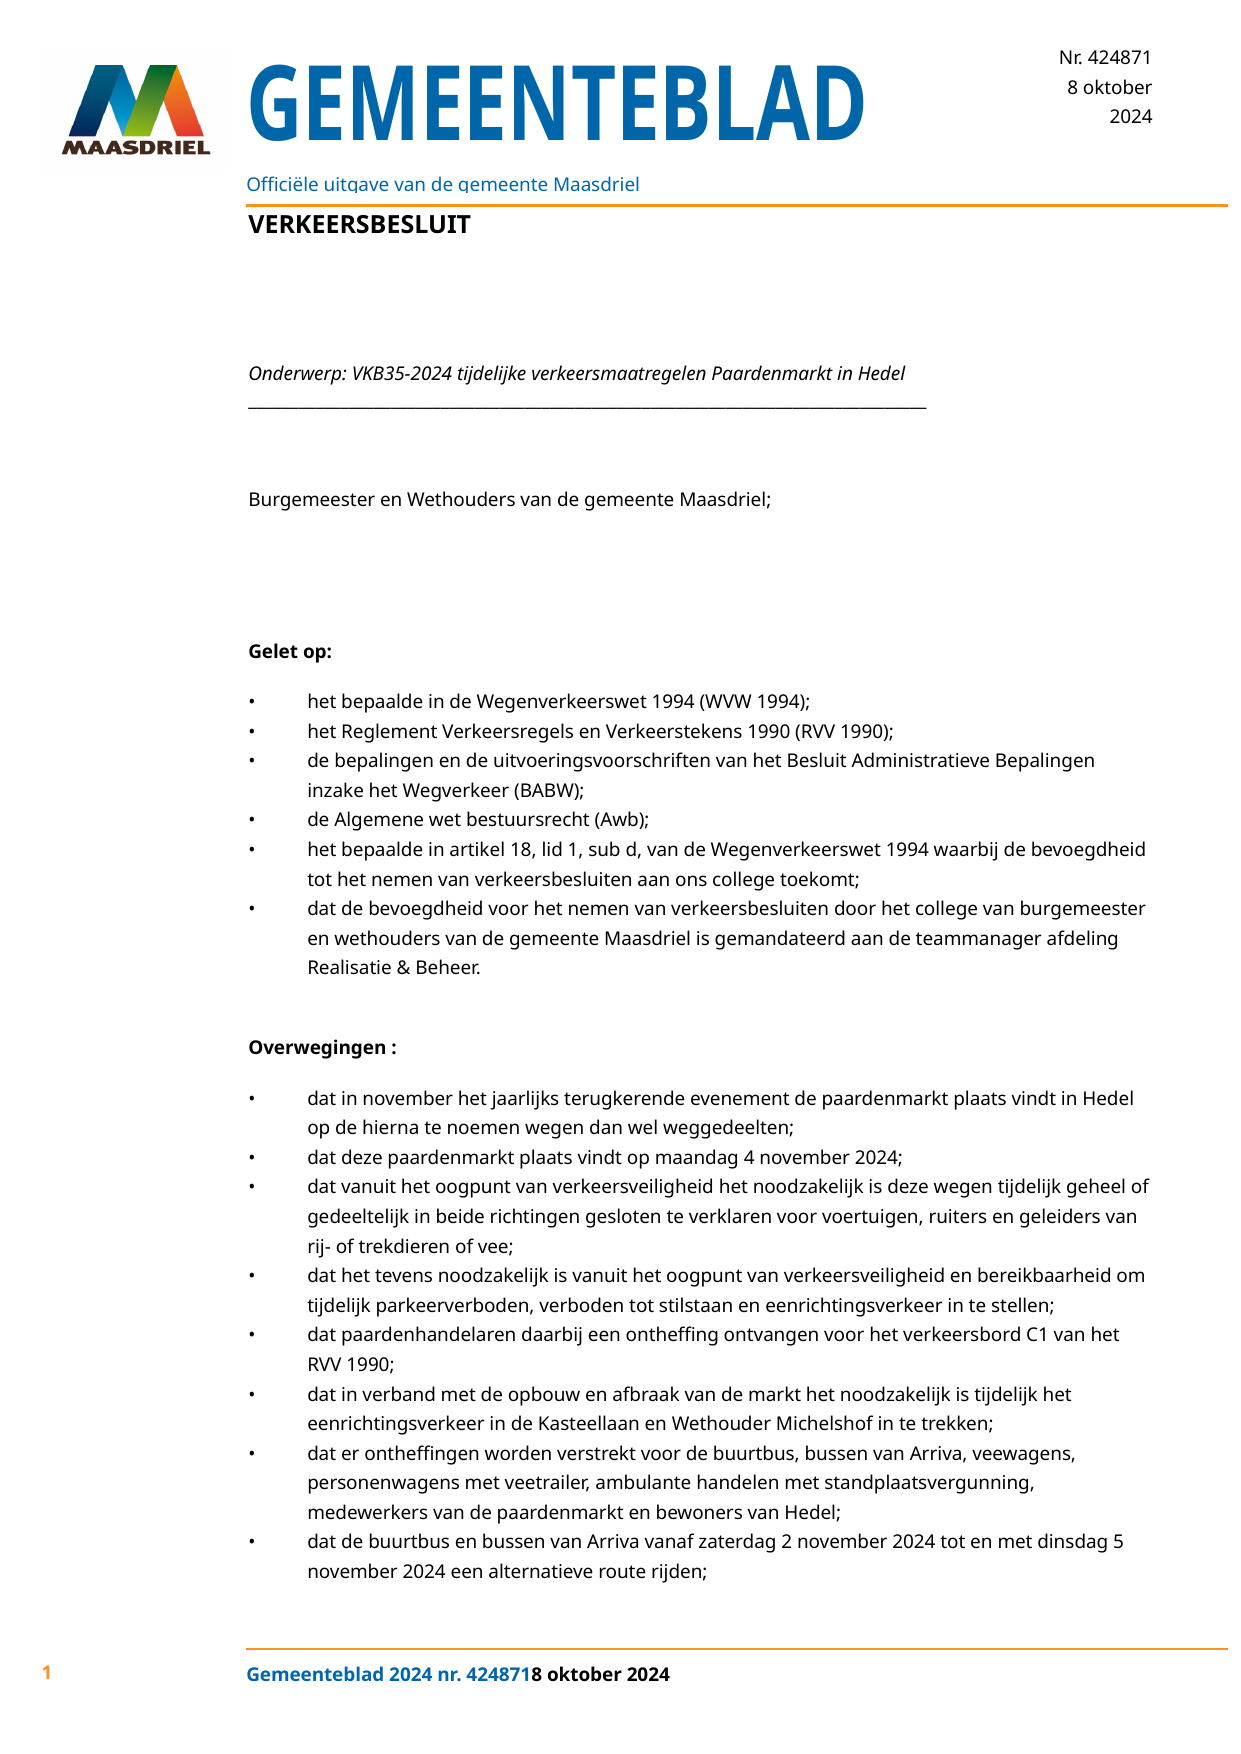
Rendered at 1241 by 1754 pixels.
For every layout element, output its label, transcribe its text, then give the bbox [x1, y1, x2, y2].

list dat het tevens noodzakelijk is vanuit het oogpunt van verkeersveiligheid en bereikbaarheid om tijdelijk parkeerverboden, verboden tot stilstaan en eenrichtingsverkeer in te stellen; [248, 1262, 1152, 1318]
list het bepaalde in de Wegenverkeerswet 1994 (WVW 1994); [248, 688, 1152, 714]
text Overwegingen : [248, 1034, 1152, 1060]
list dat er ontheffingen worden verstrekt voor de buurtbus, bussen van Arriva, veewagens, personenwagens met veetrailer, ambulante handelen met standplaatsvergunning, medewerkers van de paardenmarkt en bewoners van Hedel; [248, 1440, 1152, 1525]
text Onderwerp: VKB35-2024 tijdelijke verkeersmaatregelen Paardenmarkt in Hedel [248, 360, 1152, 386]
list de Algemene wet bestuursrecht (Awb); [248, 807, 1152, 832]
list dat de buurtbus en bussen van Arriva vanaf zaterdag 2 november 2024 tot en met dinsdag 5 november 2024 een alternatieve route rijden; [248, 1529, 1152, 1584]
list dat de bevoegdheid voor het nemen van verkeersbesluiten door het college van burgemeester en wethouders van de gemeente Maasdriel is gemandateerd aan de teammanager afdeling Realisatie & Beheer. [248, 895, 1152, 980]
text Burgemeester en Wethouders van de gemeente Maasdriel; [248, 487, 1152, 512]
list het bepaalde in artikel 18, lid 1, sub d, van de Wegenverkeerswet 1994 waarbij de bevoegdheid tot het nemen van verkeersbesluiten aan ons college toekomt; [248, 836, 1152, 891]
list de bepalingen en de uitvoeringsvoorschriften van het Besluit Administratieve Bepalingen inzake het Wegverkeer (BABW); [248, 747, 1152, 803]
list dat deze paardenmarkt plaats vindt op maandag 4 november 2024; [248, 1144, 1152, 1170]
list dat paardenhandelaren daarbij een ontheffing ontvangen voor het verkeersbord C1 van het RVV 1990; [248, 1322, 1152, 1377]
list dat vanuit het oogpunt van verkeersveiligheid het noodzakelijk is deze wegen tijdelijk geheel of gedeeltelijk in beide richtingen gesloten te verklaren voor voertuigen, ruiters en geleiders van rij- of trekdieren of vee; [248, 1174, 1152, 1258]
list dat in november het jaarlijks terugkerende evenement de paardenmarkt plaats vindt in Hedel op de hierna te noemen wegen dan wel weggedeelten; [248, 1085, 1152, 1140]
list het Reglement Verkeersregels en Verkeerstekens 1990 (RVV 1990); [248, 718, 1152, 743]
text _________________________________________________________________________________ [248, 386, 1152, 411]
picture [41, 47, 231, 172]
text Gelet op: [248, 638, 1152, 663]
list dat in verband met de opbouw en afbraak van de markt het noodzakelijk is tijdelijk het eenrichtingsverkeer in de Kasteellaan en Wethouder Michelshof in te trekken; [248, 1381, 1152, 1436]
text VERKEERSBESLUIT [248, 207, 1152, 241]
